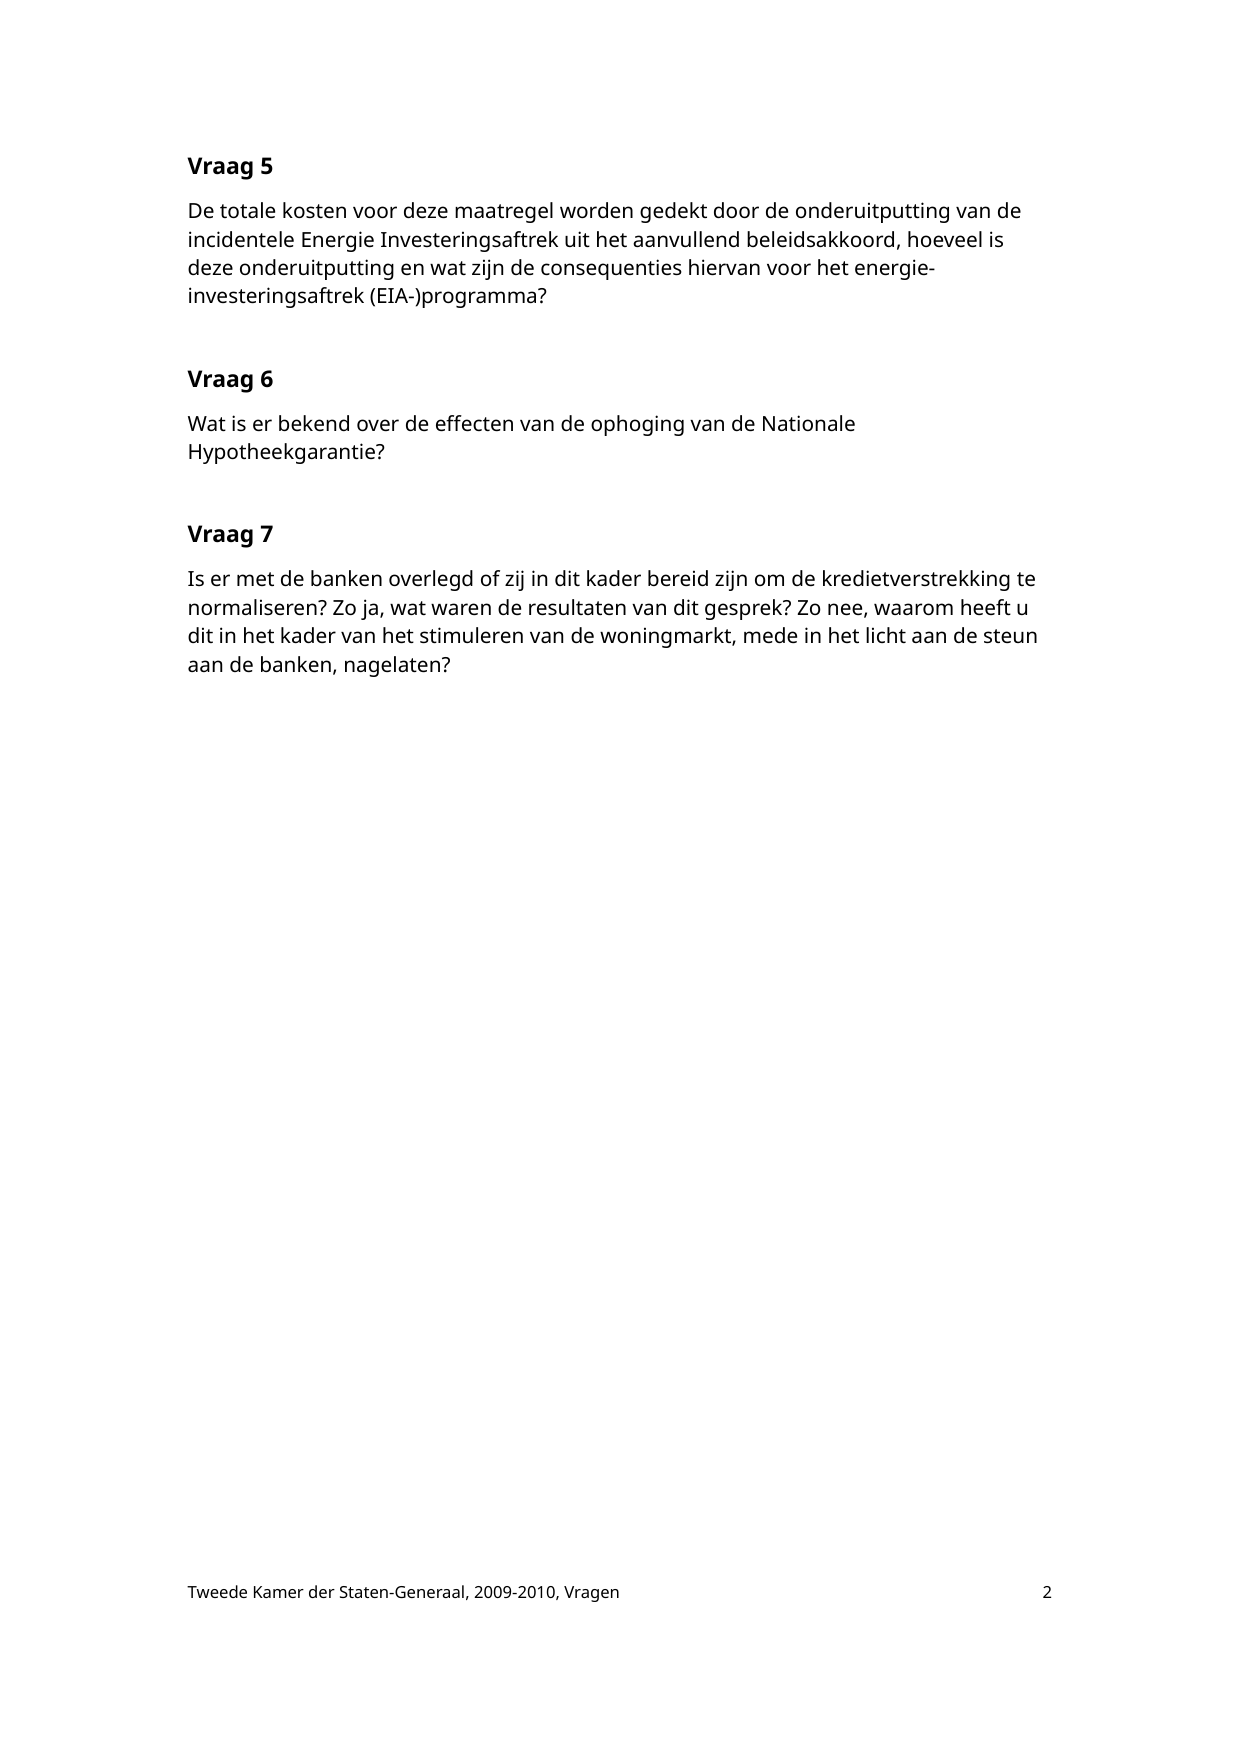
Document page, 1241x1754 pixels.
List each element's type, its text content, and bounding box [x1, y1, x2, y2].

text De totale kosten voor deze maatregel worden gedekt door de onderuitputting van de incidentele Energie Investeringsaftrek uit het aanvullend beleidsakkoord, hoeveel is deze onderuitputting en wat zijn de consequenties hiervan voor het energie-investeringsaftrek (EIA-)programma? [187, 196, 1053, 310]
subtitle Vraag 6 [187, 362, 1053, 394]
text Is er met de banken overlegd of zij in dit kader bereid zijn om de kredietverstrekking te normaliseren? Zo ja, wat waren de resultaten van dit gesprek? Zo nee, waarom heeft u dit in het kader van het stimuleren van de woningmarkt, mede in het licht aan de steun aan de banken, nagelaten? [187, 564, 1053, 678]
subtitle Vraag 5 [187, 150, 1053, 181]
subtitle Vraag 7 [187, 518, 1053, 549]
text Wat is er bekend over de effecten van de ophoging van de Nationale Hypotheekgarantie? [187, 409, 1053, 466]
